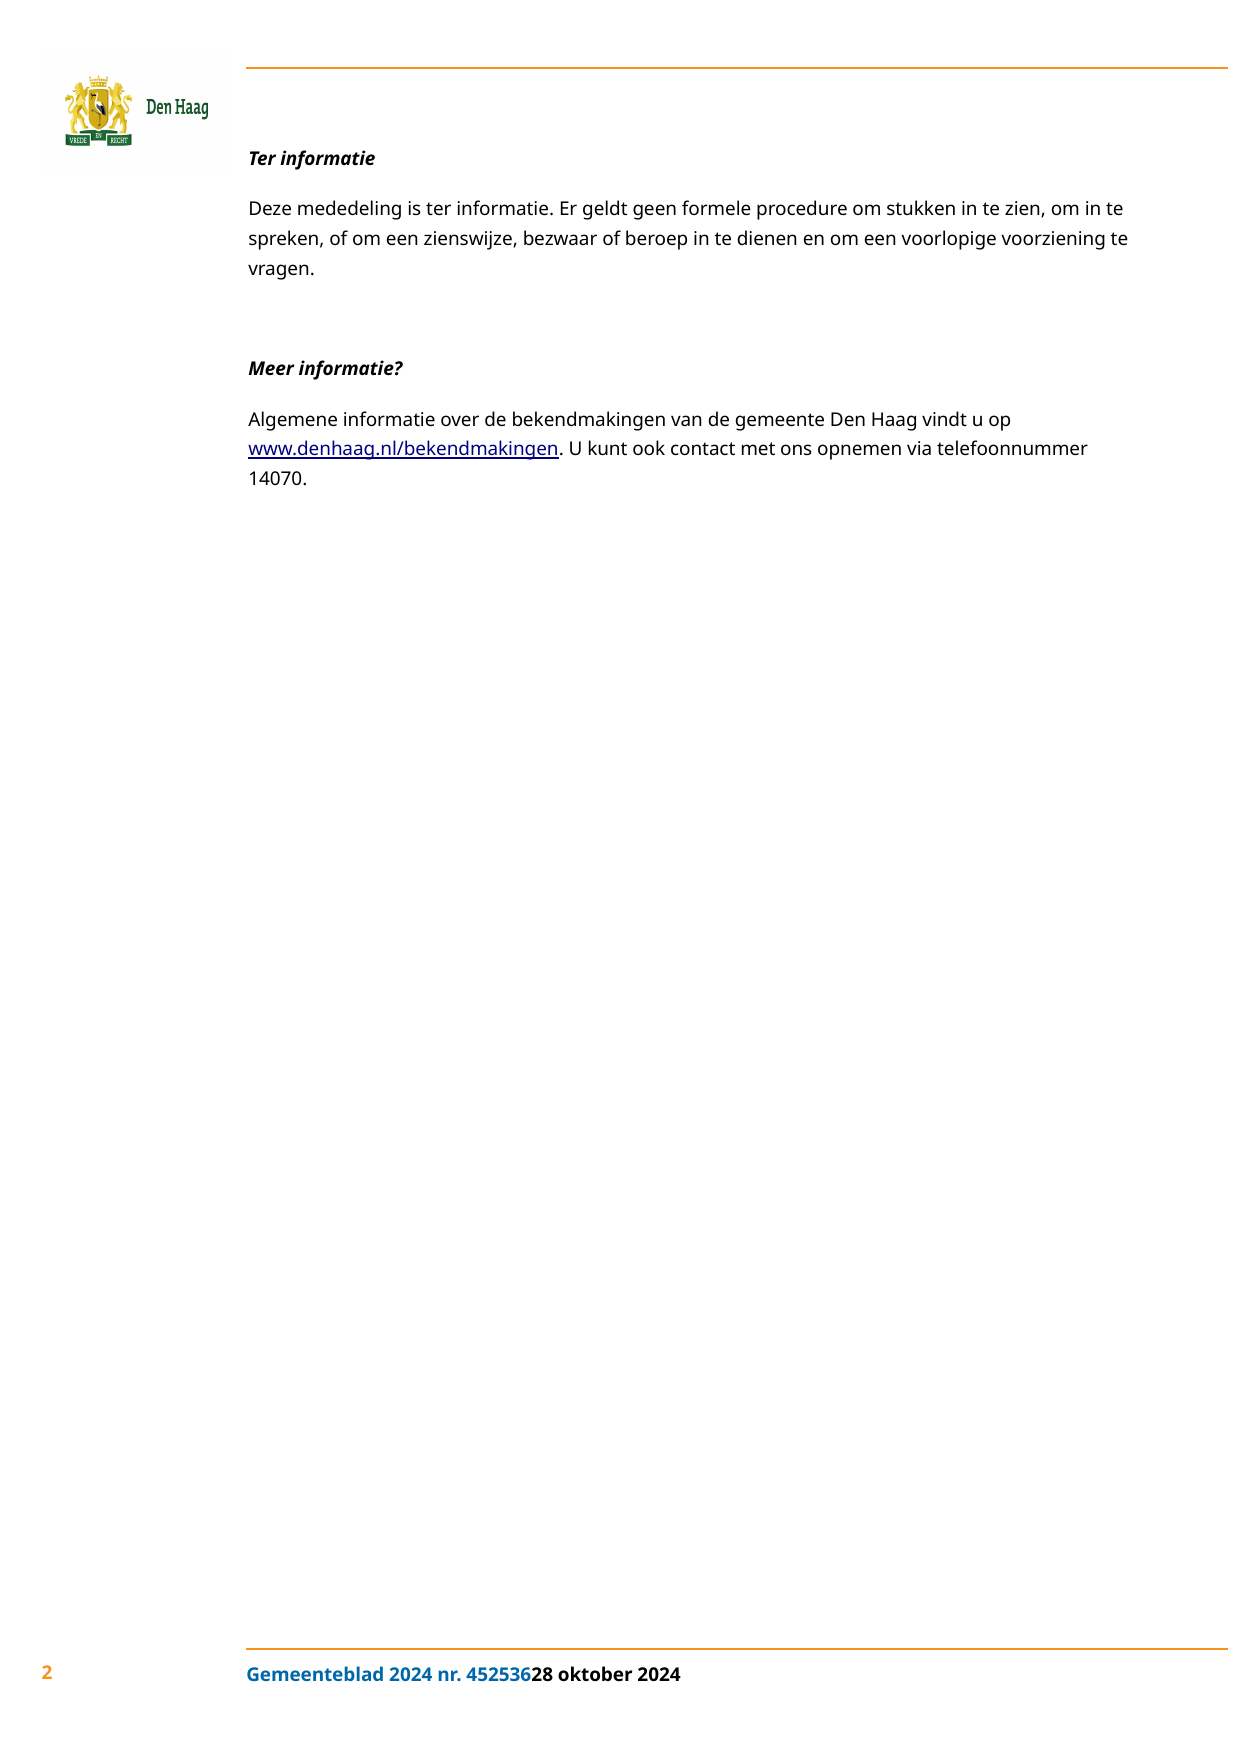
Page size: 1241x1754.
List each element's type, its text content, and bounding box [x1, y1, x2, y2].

text Meer informatie? [248, 356, 1152, 381]
text Ter informatie [248, 145, 1152, 171]
text Deze mededeling is ter informatie. Er geldt geen formele procedure om stukken in te zien, om in te spreken, of om een zienswijze, bezwaar of beroep in te dienen en om een voorlopige voorziening te vragen. [248, 196, 1152, 281]
picture [41, 47, 231, 172]
text Algemene informatie over de bekendmakingen van de gemeente Den Haag vindt u op www.denhaag.nl/bekendmakingen. U kunt ook contact met ons opnemen via telefoonnummer 14070. [248, 406, 1152, 491]
